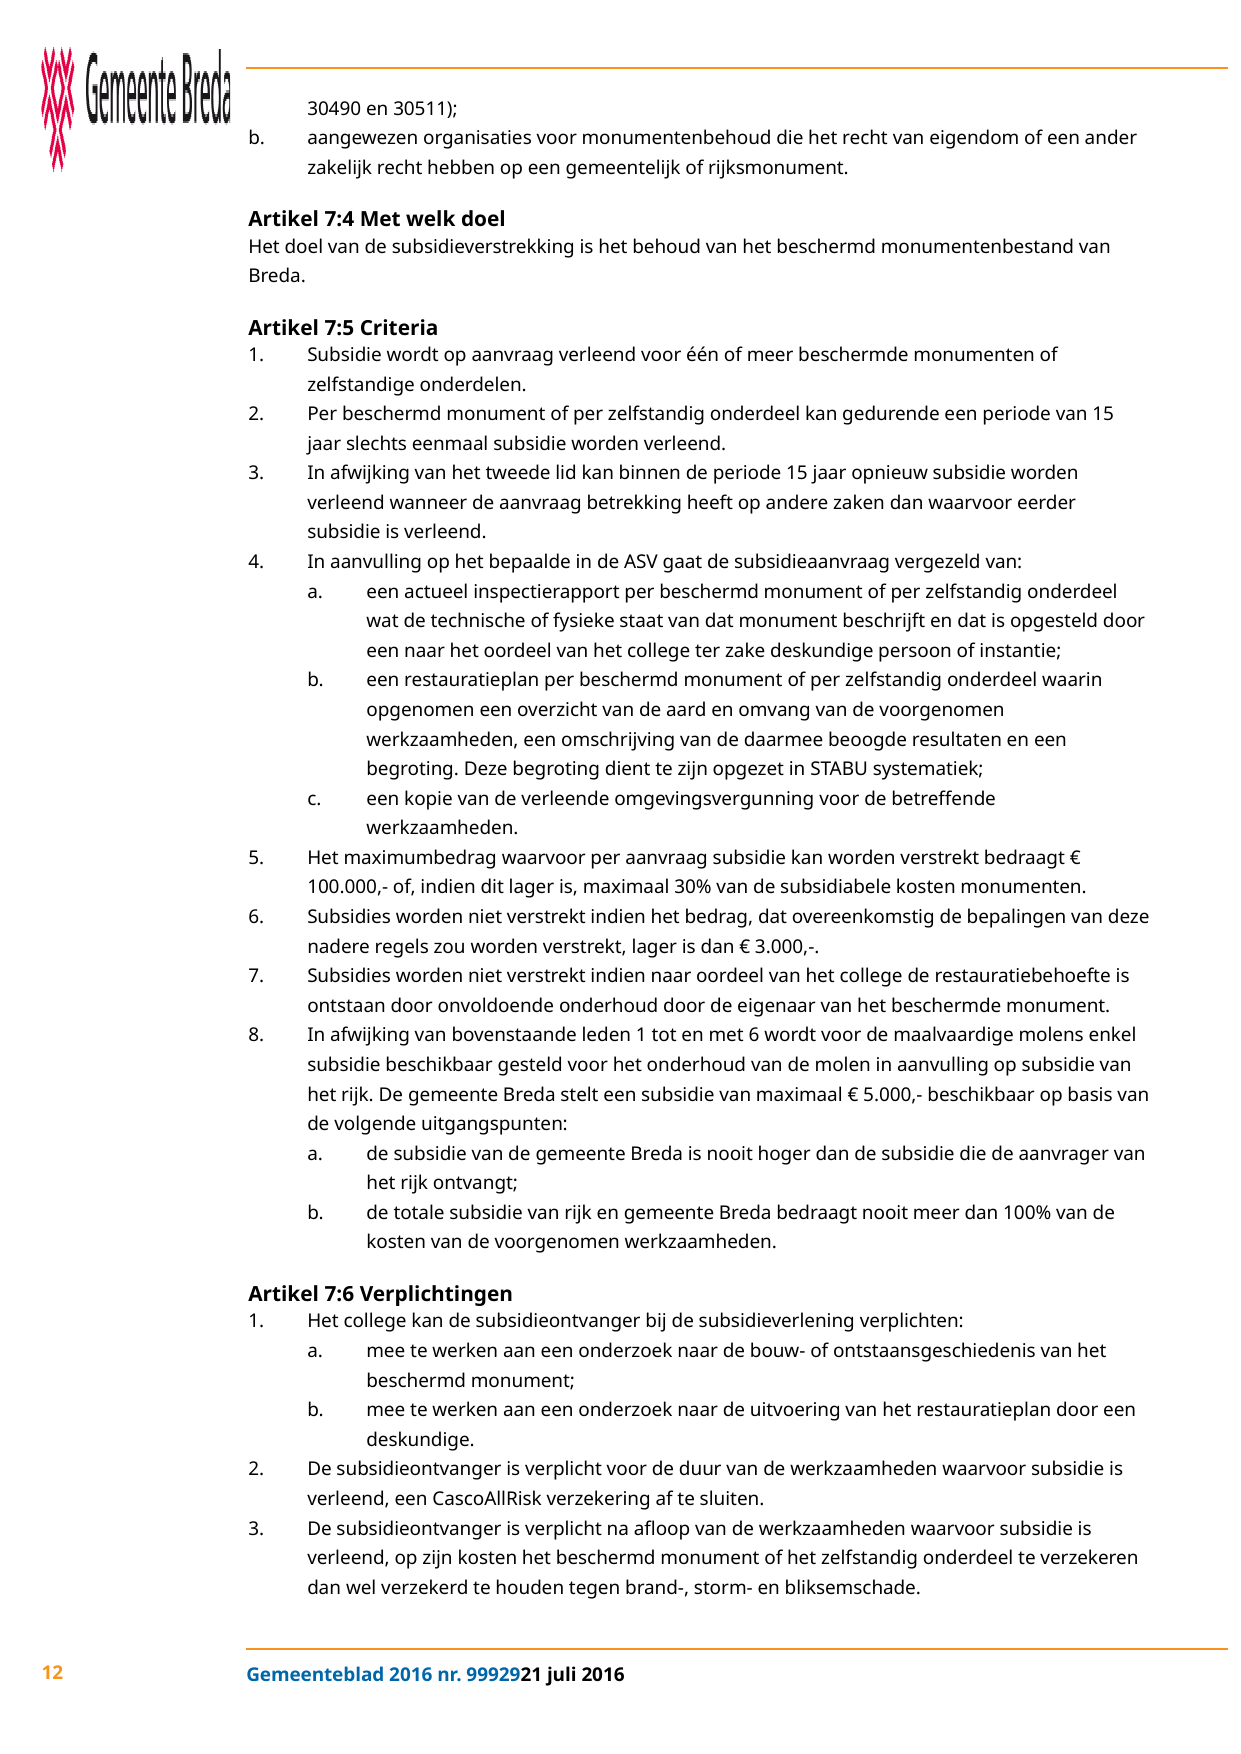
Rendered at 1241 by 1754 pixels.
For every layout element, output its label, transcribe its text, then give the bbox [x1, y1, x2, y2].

list Het college kan de subsidieontvanger bij de subsidieverlening verplichten: [248, 1308, 1152, 1333]
list Subsidie wordt op aanvraag verleend voor één of meer beschermde monumenten of zelfstandige onderdelen. [248, 341, 1152, 397]
text Artikel 7:6 Verplichtingen [248, 1279, 1152, 1308]
text Artikel 7:4 Met welk doel [248, 204, 1152, 233]
list Subsidies worden niet verstrekt indien naar oordeel van het college de restauratiebehoefte is ontstaan door onvoldoende onderhoud door de eigenaar van het beschermde monument. [248, 962, 1152, 1018]
list de subsidie van de gemeente Breda is nooit hoger dan de subsidie die de aanvrager van het rijk ontvangt; [307, 1140, 1152, 1195]
list mee te werken aan een onderzoek naar de uitvoering van het restauratieplan door een deskundige. [307, 1396, 1152, 1452]
list In aanvulling op het bepaalde in de ASV gaat de subsidieaanvraag vergezeld van: [248, 548, 1152, 574]
list aangewezen organisaties voor monumentenbehoud die het recht van eigendom of een ander zakelijk recht hebben op een gemeentelijk of rijksmonument. [248, 124, 1152, 180]
list een actueel inspectierapport per beschermd monument of per zelfstandig onderdeel wat de technische of fysieke staat van dat monument beschrijft en dat is opgesteld door een naar het oordeel van het college ter zake deskundige persoon of instantie; [307, 578, 1152, 663]
list Per beschermd monument of per zelfstandig onderdeel kan gedurende een periode van 15 jaar slechts eenmaal subsidie worden verleend. [248, 400, 1152, 456]
list Subsidies worden niet verstrekt indien het bedrag, dat overeenkomstig de bepalingen van deze nadere regels zou worden verstrekt, lager is dan € 3.000,-. [248, 903, 1152, 959]
list De subsidieontvanger is verplicht voor de duur van de werkzaamheden waarvoor subsidie is verleend, een CascoAllRisk verzekering af te sluiten. [248, 1456, 1152, 1511]
text Het doel van de subsidieverstrekking is het behoud van het beschermd monumentenbestand van Breda. [248, 233, 1152, 288]
list de totale subsidie van rijk en gemeente Breda bedraagt nooit meer dan 100% van de kosten van de voorgenomen werkzaamheden. [307, 1199, 1152, 1254]
list In afwijking van het tweede lid kan binnen de periode 15 jaar opnieuw subsidie worden verleend wanneer de aanvraag betrekking heeft op andere zaken dan waarvoor eerder subsidie is verleend. [248, 459, 1152, 544]
text Artikel 7:5 Criteria [248, 313, 1152, 341]
picture [41, 47, 231, 172]
list In afwijking van bovenstaande leden 1 tot en met 6 wordt voor de maalvaardige molens enkel subsidie beschikbaar gesteld voor het onderhoud van de molen in aanvulling op subsidie van het rijk. De gemeente Breda stelt een subsidie van maximaal € 5.000,- beschikbaar op basis van de volgende uitgangspunten: [248, 1022, 1152, 1136]
list een kopie van de verleende omgevingsvergunning voor de betreffende werkzaamheden. [307, 785, 1152, 840]
list een restauratieplan per beschermd monument of per zelfstandig onderdeel waarin opgenomen een overzicht van de aard en omvang van de voorgenomen werkzaamheden, een omschrijving van de daarmee beoogde resultaten en een begroting. Deze begroting dient te zijn opgezet in STABU systematiek; [307, 667, 1152, 781]
list mee te werken aan een onderzoek naar de bouw- of ontstaansgeschiedenis van het beschermd monument; [307, 1337, 1152, 1392]
list Het maximumbedrag waarvoor per aanvraag subsidie kan worden verstrekt bedraagt € 100.000,- of, indien dit lager is, maximaal 30% van de subsidiabele kosten monumenten. [248, 844, 1152, 899]
list 30490 en 30511); [248, 95, 1152, 121]
list De subsidieontvanger is verplicht na afloop van de werkzaamheden waarvoor subsidie is verleend, op zijn kosten het beschermd monument of het zelfstandig onderdeel te verzekeren dan wel verzekerd te houden tegen brand-, storm- en bliksemschade. [248, 1515, 1152, 1599]
